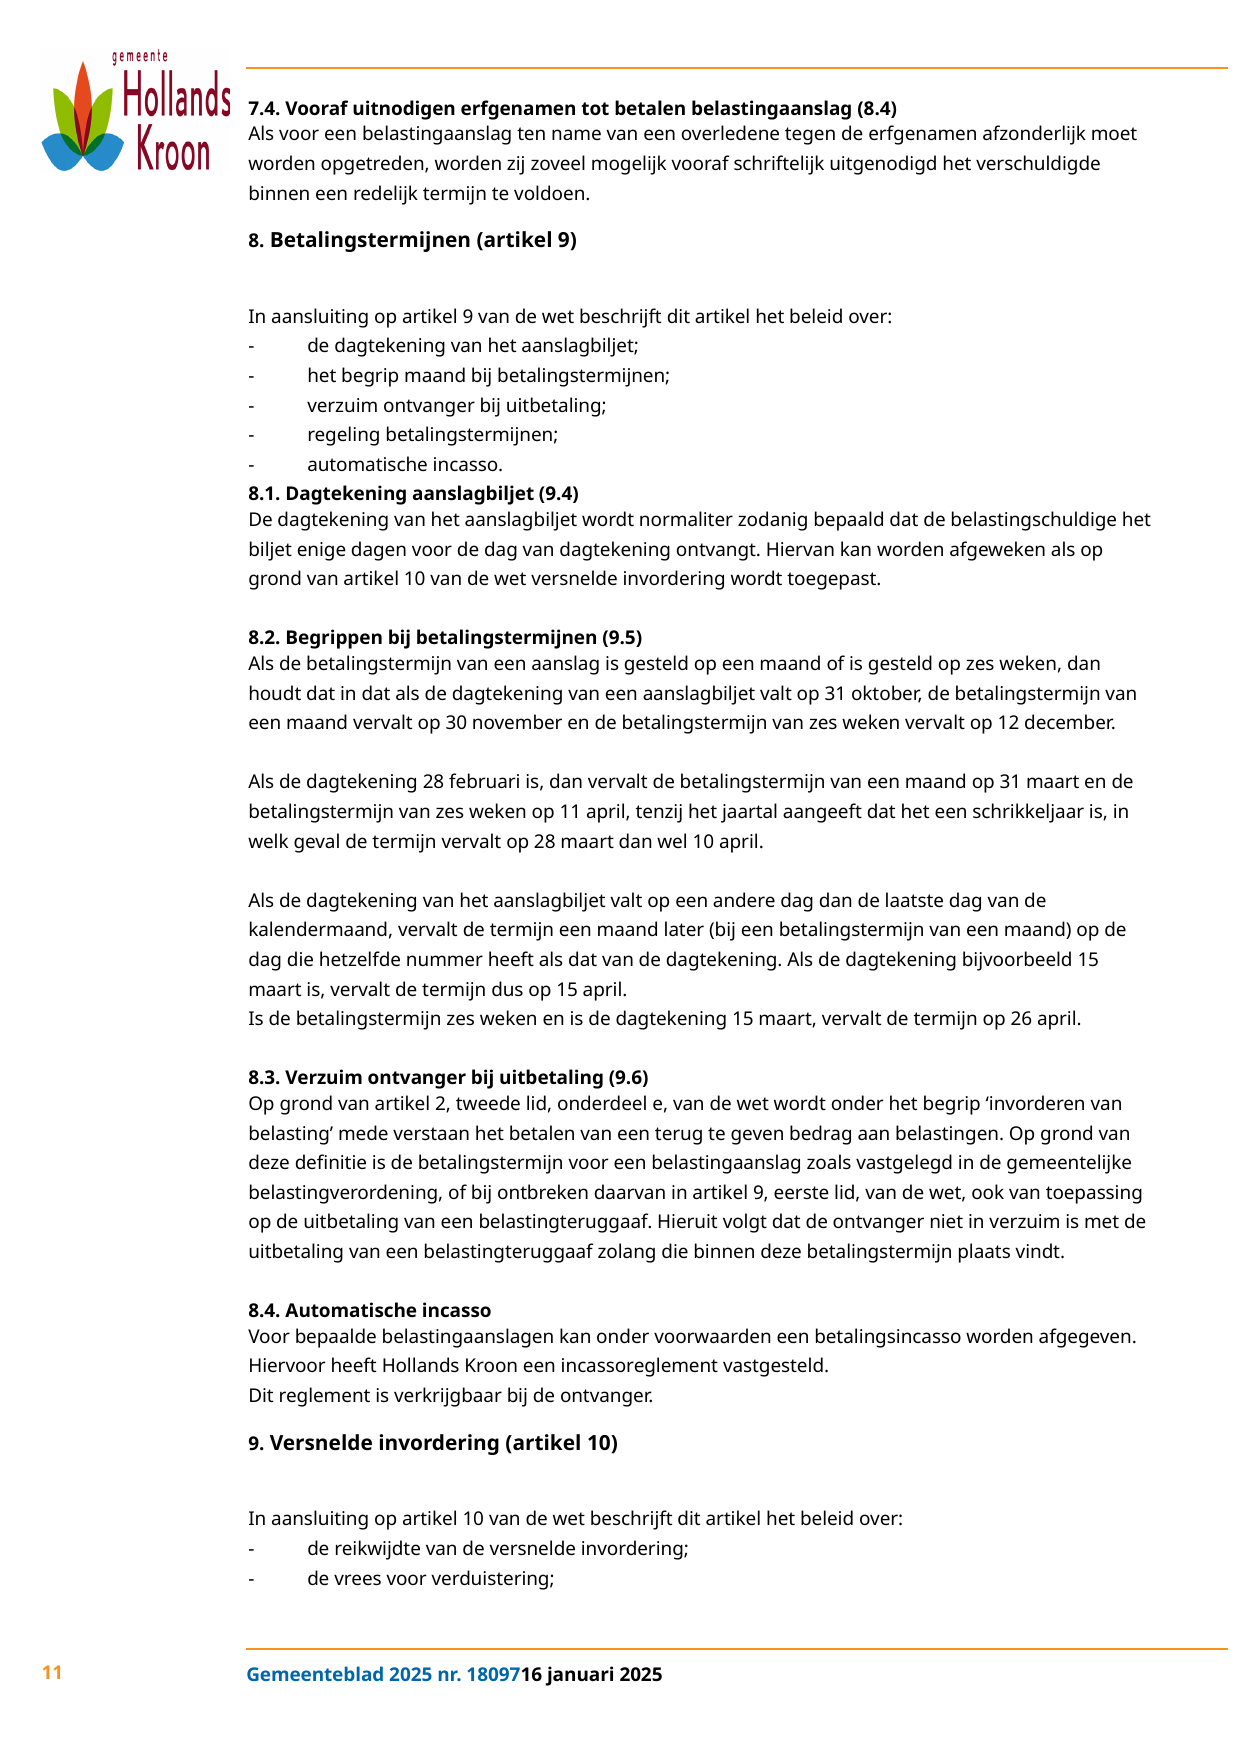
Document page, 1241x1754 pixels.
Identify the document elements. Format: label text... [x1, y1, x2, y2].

text Als de dagtekening van het aanslagbiljet valt op een andere dag dan de laatste dag van de kalendermaand, vervalt de termijn een maand later (bij een betalingstermijn van een maand) op de dag die hetzelfde nummer heeft als dat van de dagtekening. Als de dagtekening bijvoorbeeld 15 maart is, vervalt de termijn dus op 15 april. [248, 887, 1152, 1001]
text Als de betalingstermijn van een aanslag is gesteld op een maand of is gesteld op zes weken, dan houdt dat in dat als de dagtekening van een aanslagbiljet valt op 31 oktober, de betalingstermijn van een maand vervalt op 30 november en de betalingstermijn van zes weken vervalt op 12 december. [248, 650, 1152, 735]
text Dit reglement is verkrijgbaar bij de ontvanger. [248, 1382, 1152, 1408]
text 8. Betalingstermijnen (artikel 9) [248, 225, 1152, 254]
text De dagtekening van het aanslagbiljet wordt normaliter zodanig bepaald dat de belastingschuldige het biljet enige dagen voor de dag van dagtekening ontvangt. Hiervan kan worden afgeweken als op grond van artikel 10 van de wet versnelde invordering wordt toegepast. [248, 506, 1152, 591]
list het begrip maand bij betalingstermijnen; [248, 362, 1152, 388]
picture [41, 47, 231, 172]
text 7.4. Vooraf uitnodigen erfgenamen tot betalen belastingaanslag (8.4) [248, 95, 1152, 121]
text Als voor een belastingaanslag ten name van een overledene tegen de erfgenamen afzonderlijk moet worden opgetreden, worden zij zoveel mogelijk vooraf schriftelijk uitgenodigd het verschuldigde binnen een redelijk termijn te voldoen. [248, 121, 1152, 205]
text Voor bepaalde belastingaanslagen kan onder voorwaarden een betalingsincasso worden afgegeven. Hiervoor heeft Hollands Kroon een incassoreglement vastgesteld. [248, 1323, 1152, 1378]
text Is de betalingstermijn zes weken en is de dagtekening 15 maart, vervalt de termijn op 26 april. [248, 1005, 1152, 1031]
text 8.3. Verzuim ontvanger bij uitbetaling (9.6) [248, 1064, 1152, 1090]
list de dagtekening van het aanslagbiljet; [248, 333, 1152, 358]
text In aansluiting op artikel 10 van de wet beschrijft dit artikel het beleid over: [248, 1506, 1152, 1531]
text Op grond van artikel 2, tweede lid, onderdeel e, van de wet wordt onder het begrip ‘invorderen van belasting’ mede verstaan het betalen van een terug te geven bedrag aan belastingen. Op grond van deze definitie is de betalingstermijn voor een belastingaanslag zoals vastgelegd in de gemeentelijke belastingverordening, of bij ontbreken daarvan in artikel 9, eerste lid, van de wet, ook van toepassing op de uitbetaling van een belastingteruggaaf. Hieruit volgt dat de ontvanger niet in verzuim is met de uitbetaling van een belastingteruggaaf zolang die binnen deze betalingstermijn plaats vindt. [248, 1090, 1152, 1264]
list de reikwijdte van de versnelde invordering; [248, 1535, 1152, 1561]
list verzuim ontvanger bij uitbetaling; [248, 392, 1152, 417]
text 9. Versnelde invordering (artikel 10) [248, 1428, 1152, 1456]
list automatische incasso. [248, 451, 1152, 477]
text Als de dagtekening 28 februari is, dan vervalt de betalingstermijn van een maand op 31 maart en de betalingstermijn van zes weken op 11 april, tenzij het jaartal aangeeft dat het een schrikkeljaar is, in welk geval de termijn vervalt op 28 maart dan wel 10 april. [248, 769, 1152, 853]
text 8.4. Automatische incasso [248, 1297, 1152, 1323]
list regeling betalingstermijnen; [248, 421, 1152, 447]
text In aansluiting op artikel 9 van de wet beschrijft dit artikel het beleid over: [248, 303, 1152, 329]
list de vrees voor verduistering; [248, 1565, 1152, 1590]
text 8.2. Begrippen bij betalingstermijnen (9.5) [248, 624, 1152, 650]
text 8.1. Dagtekening aanslagbiljet (9.4) [248, 481, 1152, 506]
